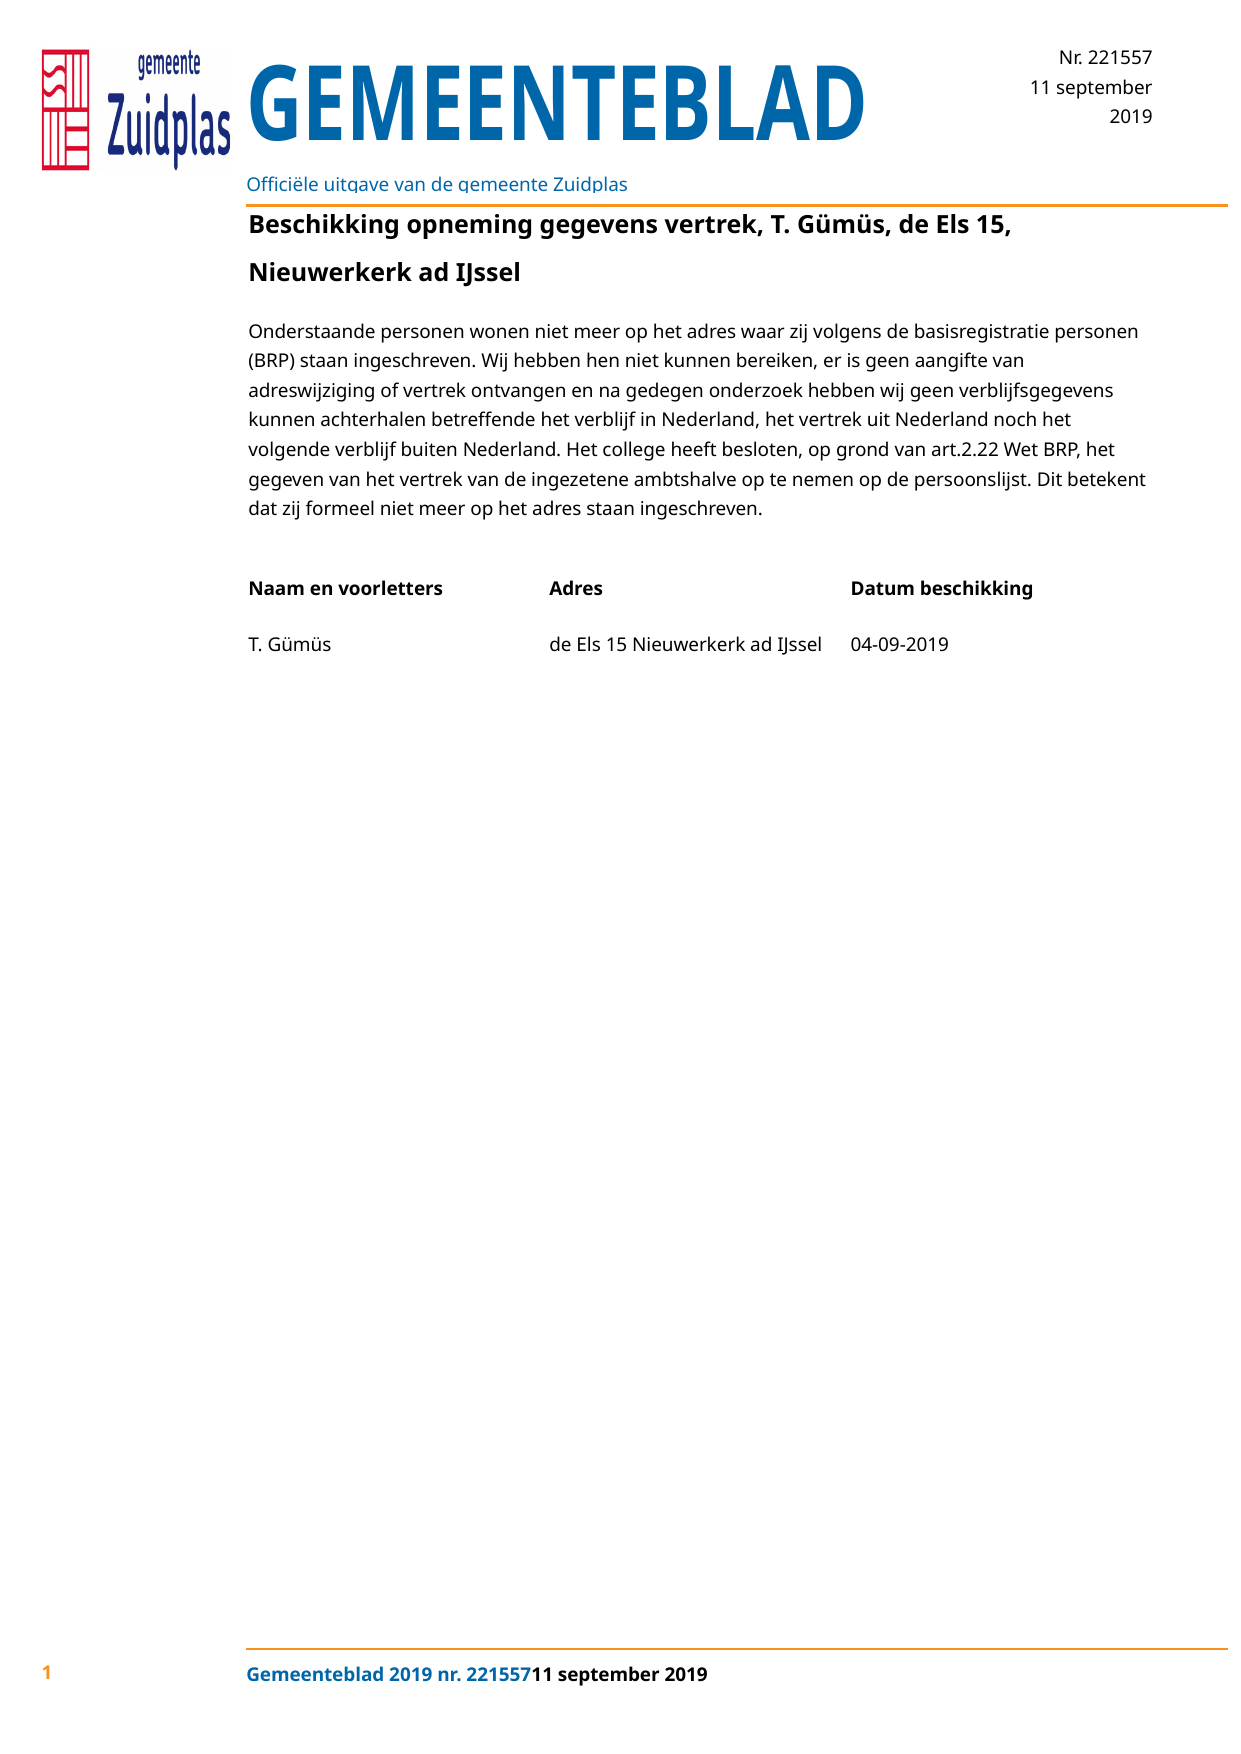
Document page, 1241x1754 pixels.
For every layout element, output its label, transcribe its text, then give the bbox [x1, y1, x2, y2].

picture [41, 47, 231, 172]
table_header Adres [549, 576, 850, 631]
table_cell T. Gümüs [248, 631, 549, 657]
table_header Naam en voorletters [248, 576, 549, 631]
table_cell 04-09-2019 [850, 631, 1152, 657]
table_cell de Els 15 Nieuwerkerk ad IJssel [549, 631, 850, 657]
text Onderstaande personen wonen niet meer op het adres waar zij volgens de basisregistratie personen (BRP) staan ingeschreven. Wij hebben hen niet kunnen bereiken, er is geen aangifte van adreswijziging of vertrek ontvangen en na gedegen onderzoek hebben wij geen verblijfsgegevens kunnen achterhalen betreffende het verblijf in Nederland, het vertrek uit Nederland noch het volgende verblijf buiten Nederland. Het college heeft besloten, op grond van art.2.22 Wet BRP, het gegeven van het vertrek van de ingezetene ambtshalve op te nemen op de persoonslijst. Dit betekent dat zij formeel niet meer op het adres staan ingeschreven. [248, 318, 1152, 521]
text Beschikking opneming gegevens vertrek, T. Gümüs, de Els 15, Nieuwerkerk ad IJssel [248, 207, 1152, 288]
table_header Datum beschikking [850, 576, 1152, 631]
